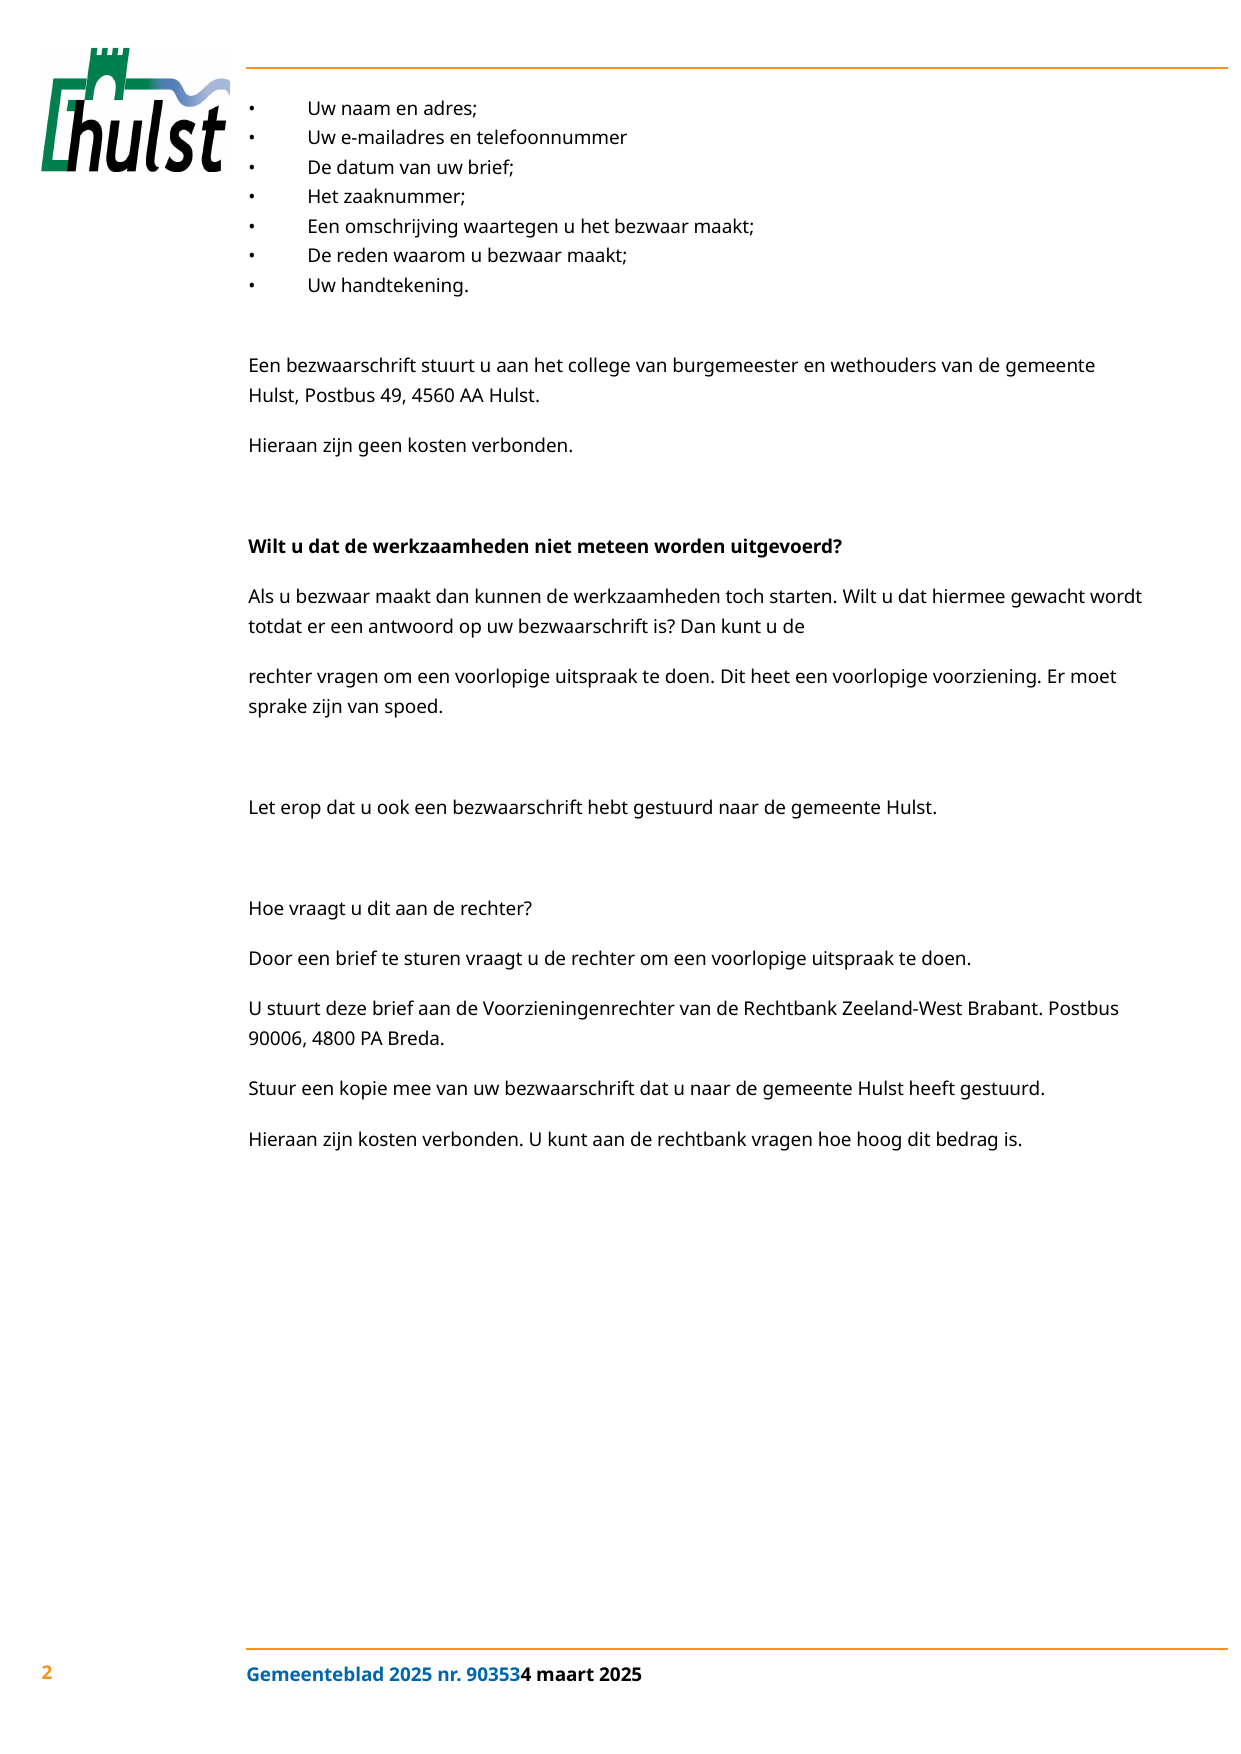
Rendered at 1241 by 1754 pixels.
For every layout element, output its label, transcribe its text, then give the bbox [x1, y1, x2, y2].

text Door een brief te sturen vraagt u de rechter om een voorlopige uitspraak te doen. [248, 945, 1152, 971]
text Stuur een kopie mee van uw bezwaarschrift dat u naar de gemeente Hulst heeft gestuurd. [248, 1076, 1152, 1101]
text U stuurt deze brief aan de Voorzieningenrechter van de Rechtbank Zeeland-West Brabant. Postbus 90006, 4800 PA Breda. [248, 996, 1152, 1051]
list Een omschrijving waartegen u het bezwaar maakt; [248, 213, 1152, 239]
text Hieraan zijn kosten verbonden. U kunt aan de rechtbank vragen hoe hoog dit bedrag is. [248, 1126, 1152, 1152]
list Het zaaknummer; [248, 183, 1152, 209]
list Uw naam en adres; [248, 95, 1152, 121]
list Uw handtekening. [248, 272, 1152, 298]
list Uw e-mailadres en telefoonnummer [248, 124, 1152, 150]
text Hieraan zijn geen kosten verbonden. [248, 432, 1152, 458]
list De reden waarom u bezwaar maakt; [248, 243, 1152, 268]
text rechter vragen om een voorlopige uitspraak te doen. Dit heet een voorlopige voorziening. Er moet sprake zijn van spoed. [248, 663, 1152, 719]
text Hoe vraagt u dit aan de rechter? [248, 895, 1152, 921]
text Een bezwaarschrift stuurt u aan het college van burgemeester en wethouders van de gemeente Hulst, Postbus 49, 4560 AA Hulst. [248, 352, 1152, 408]
text Let erop dat u ook een bezwaarschrift hebt gestuurd naar de gemeente Hulst. [248, 794, 1152, 820]
picture [41, 47, 231, 172]
list De datum van uw brief; [248, 154, 1152, 180]
text Wilt u dat de werkzaamheden niet meteen worden uitgevoerd? [248, 533, 1152, 559]
text Als u bezwaar maakt dan kunnen de werkzaamheden toch starten. Wilt u dat hiermee gewacht wordt totdat er een antwoord op uw bezwaarschrift is? Dan kunt u de [248, 583, 1152, 639]
